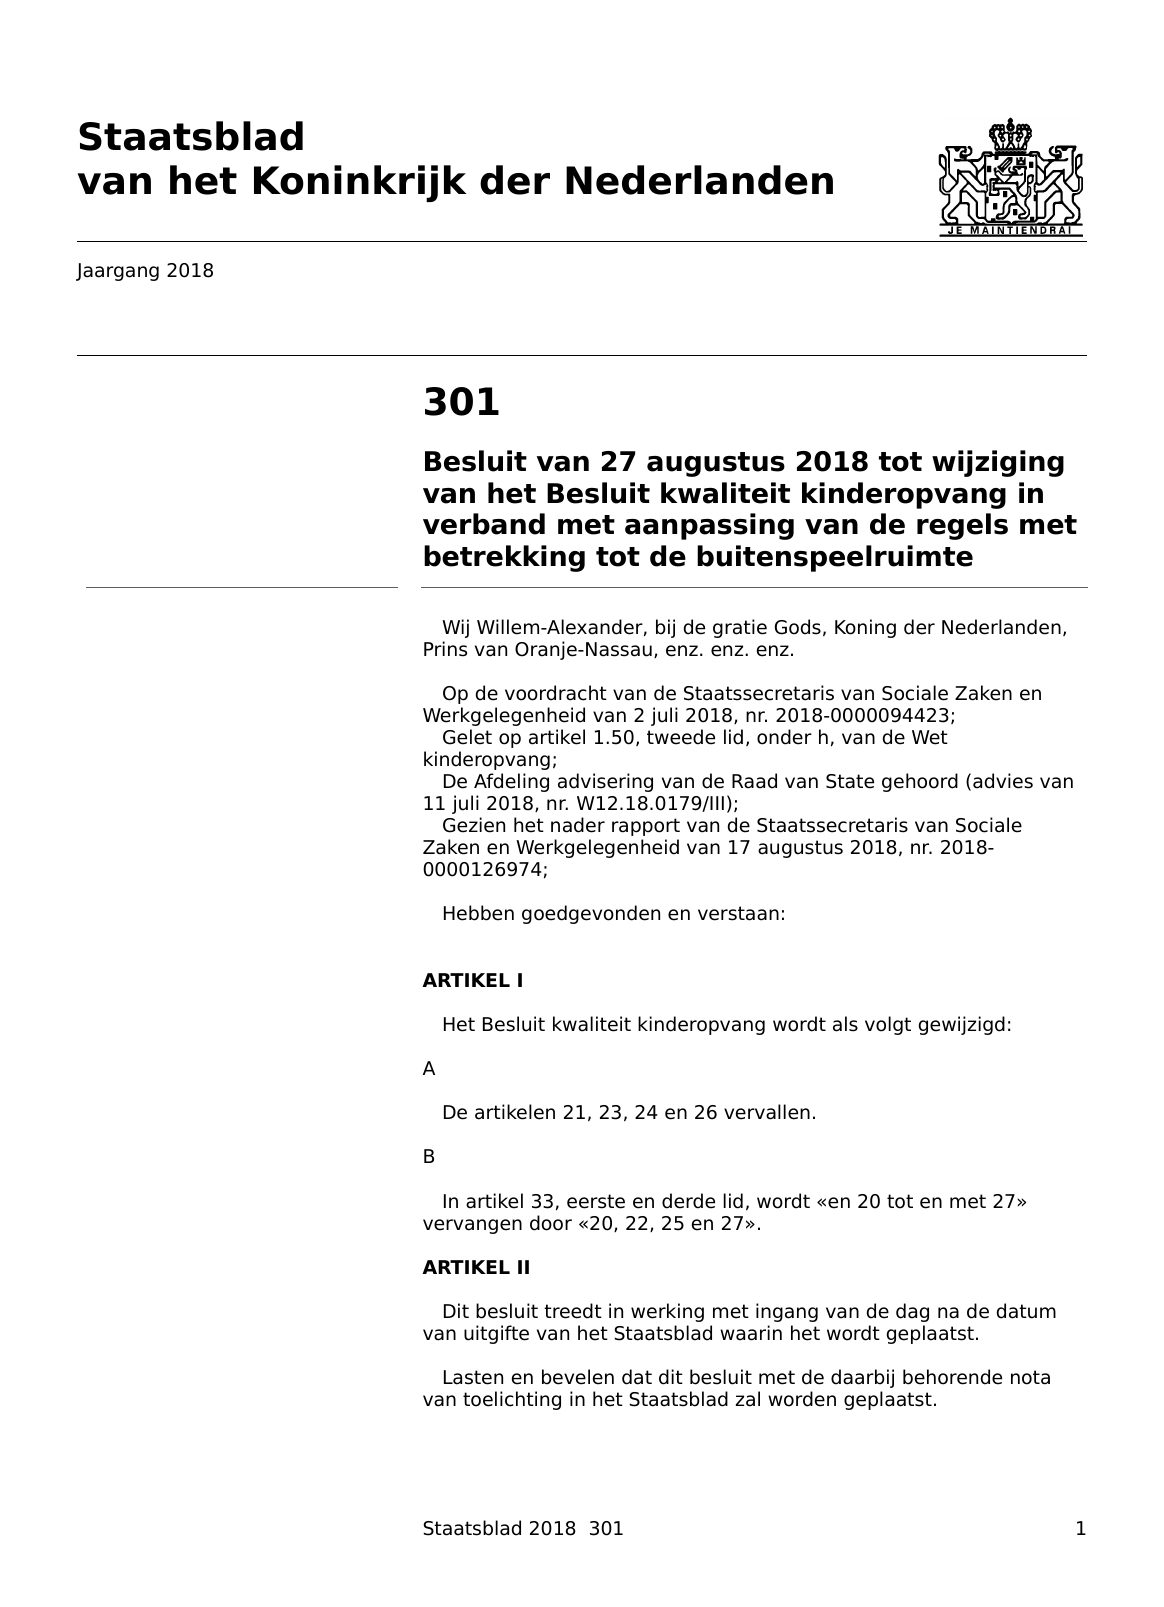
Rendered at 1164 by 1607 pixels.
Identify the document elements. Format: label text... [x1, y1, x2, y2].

table_header Staatsblad van het Koninkrijk der Nederlanden [77, 100, 886, 241]
table_cell Jaargang 2018 [77, 242, 1087, 355]
text Het Besluit kwaliteit kinderopvang wordt als volgt gewijzigd: [422, 1014, 1087, 1036]
text In artikel 33, eerste en derde lid, wordt «en 20 tot en met 27» vervangen door «20, 22, 25 en 27». [422, 1191, 1087, 1234]
text Gezien het nader rapport van de Staatssecretaris van Sociale Zaken en Werkgelegenheid van 17 augustus 2018, nr. 2018-0000126974; [422, 815, 1087, 881]
table_header [886, 100, 1087, 241]
text De Afdeling advisering van de Raad van State gehoord (advies van 11 juli 2018, nr. W12.18.0179/III); [422, 771, 1087, 815]
subtitle ARTIKEL II [422, 1257, 1087, 1279]
text Lasten en bevelen dat dit besluit met de daarbij behorende nota van toelichting in het Staatsblad zal worden geplaatst. [422, 1367, 1087, 1411]
picture [936, 115, 1087, 240]
subtitle 301 [422, 381, 1087, 424]
text Besluit van 27 augustus 2018 tot wijziging van het Besluit kwaliteit kinderopvang in verband met aanpassing van de regels met betrekking tot de buitenspeelruimte [422, 447, 1087, 573]
text A [422, 1058, 1087, 1080]
text De artikelen 21, 23, 24 en 26 vervallen. [422, 1102, 1087, 1124]
text Op de voordracht van de Staatssecretaris van Sociale Zaken en Werkgelegenheid van 2 juli 2018, nr. 2018-0000094423; [422, 683, 1087, 727]
text B [422, 1146, 1087, 1168]
text Gelet op artikel 1.50, tweede lid, onder h, van de Wet kinderopvang; [422, 727, 1087, 771]
text Wij Willem-Alexander, bij de gratie Gods, Koning der Nederlanden, Prins van Oranje-Nassau, enz. enz. enz. [422, 617, 1087, 661]
text Dit besluit treedt in werking met ingang van de dag na de datum van uitgifte van het Staatsblad waarin het wordt geplaatst. [422, 1301, 1087, 1345]
subtitle ARTIKEL I [422, 970, 1087, 992]
text Hebben goedgevonden en verstaan: [422, 903, 1087, 925]
